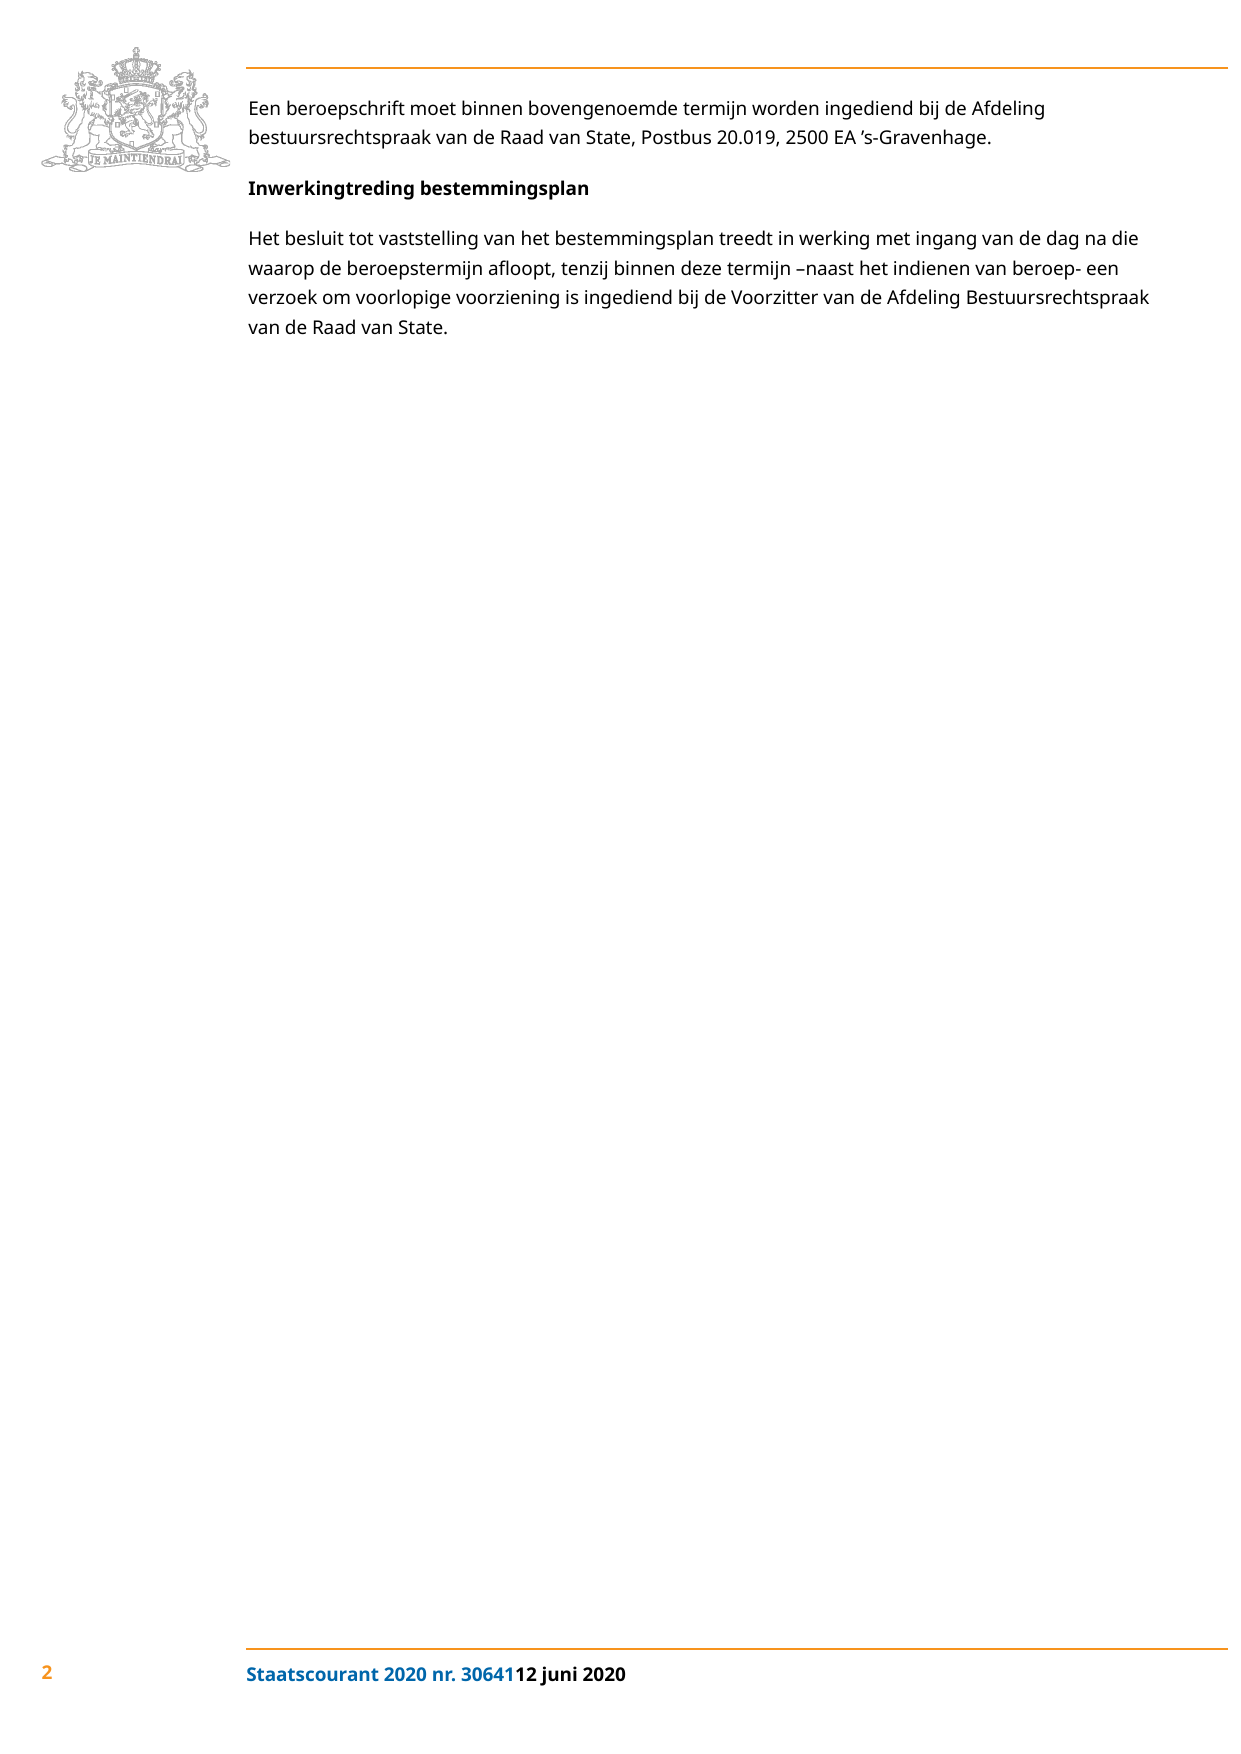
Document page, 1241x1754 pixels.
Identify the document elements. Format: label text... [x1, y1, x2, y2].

picture [41, 47, 231, 172]
text Het besluit tot vaststelling van het bestemmingsplan treedt in werking met ingang van de dag na die waarop de beroepstermijn afloopt, tenzij binnen deze termijn –naast het indienen van beroep- een verzoek om voorlopige voorziening is ingediend bij de Voorzitter van de Afdeling Bestuursrechtspraak van de Raad van State. [248, 225, 1152, 340]
text Een beroepschrift moet binnen bovengenoemde termijn worden ingediend bij de Afdeling bestuursrechtspraak van de Raad van State, Postbus 20.019, 2500 EA ’s-Gravenhage. [248, 95, 1152, 150]
text Inwerkingtreding bestemmingsplan [248, 175, 1152, 201]
